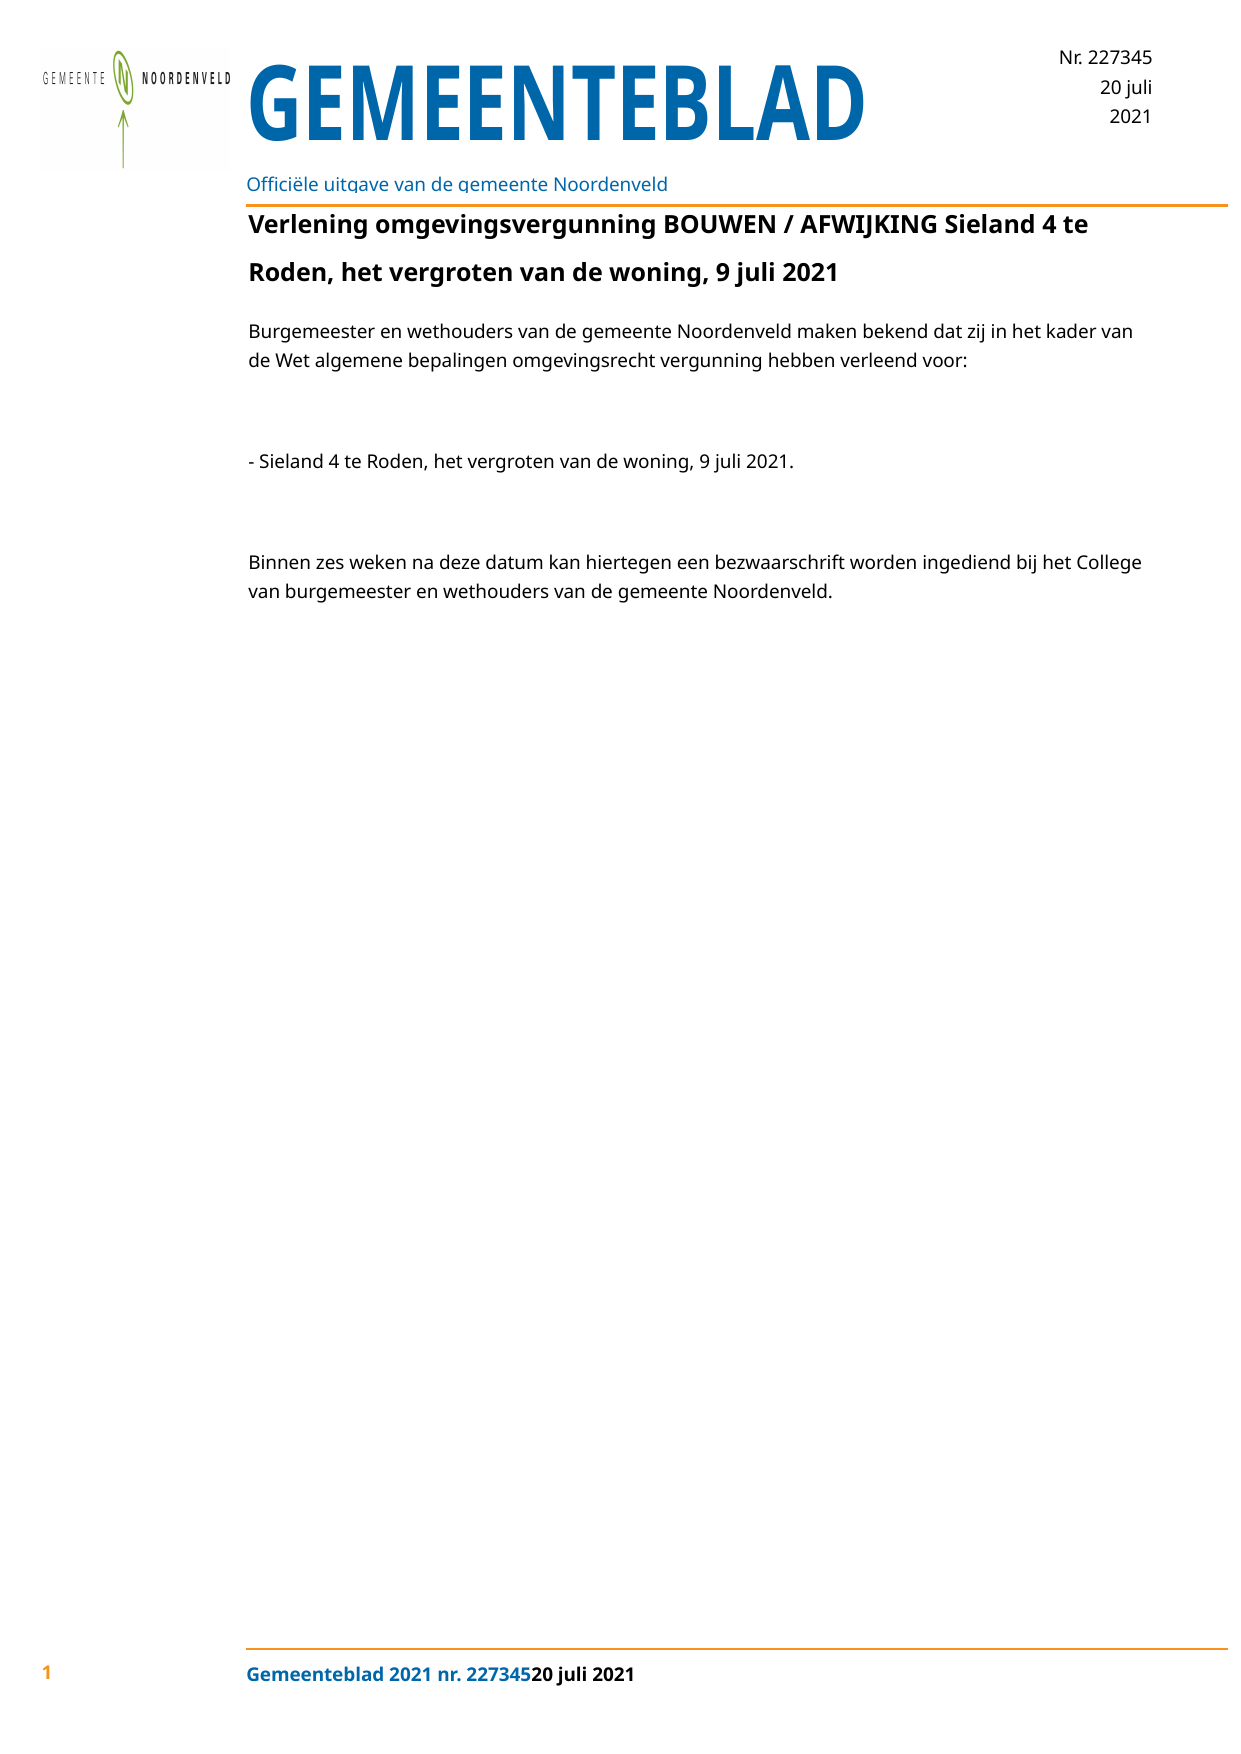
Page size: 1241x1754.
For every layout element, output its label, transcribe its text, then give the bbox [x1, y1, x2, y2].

text Burgemeester en wethouders van de gemeente Noordenveld maken bekend dat zij in het kader van de Wet algemene bepalingen omgevingsrecht vergunning hebben verleend voor: [248, 318, 1152, 373]
text - Sieland 4 te Roden, het vergroten van de woning, 9 juli 2021. [248, 448, 1152, 474]
text Verlening omgevingsvergunning BOUWEN / AFWIJKING Sieland 4 te Roden, het vergroten van de woning, 9 juli 2021 [248, 207, 1152, 288]
text Binnen zes weken na deze datum kan hiertegen een bezwaarschrift worden ingediend bij het College van burgemeester en wethouders van de gemeente Noordenveld. [248, 549, 1152, 604]
picture [41, 47, 231, 172]
